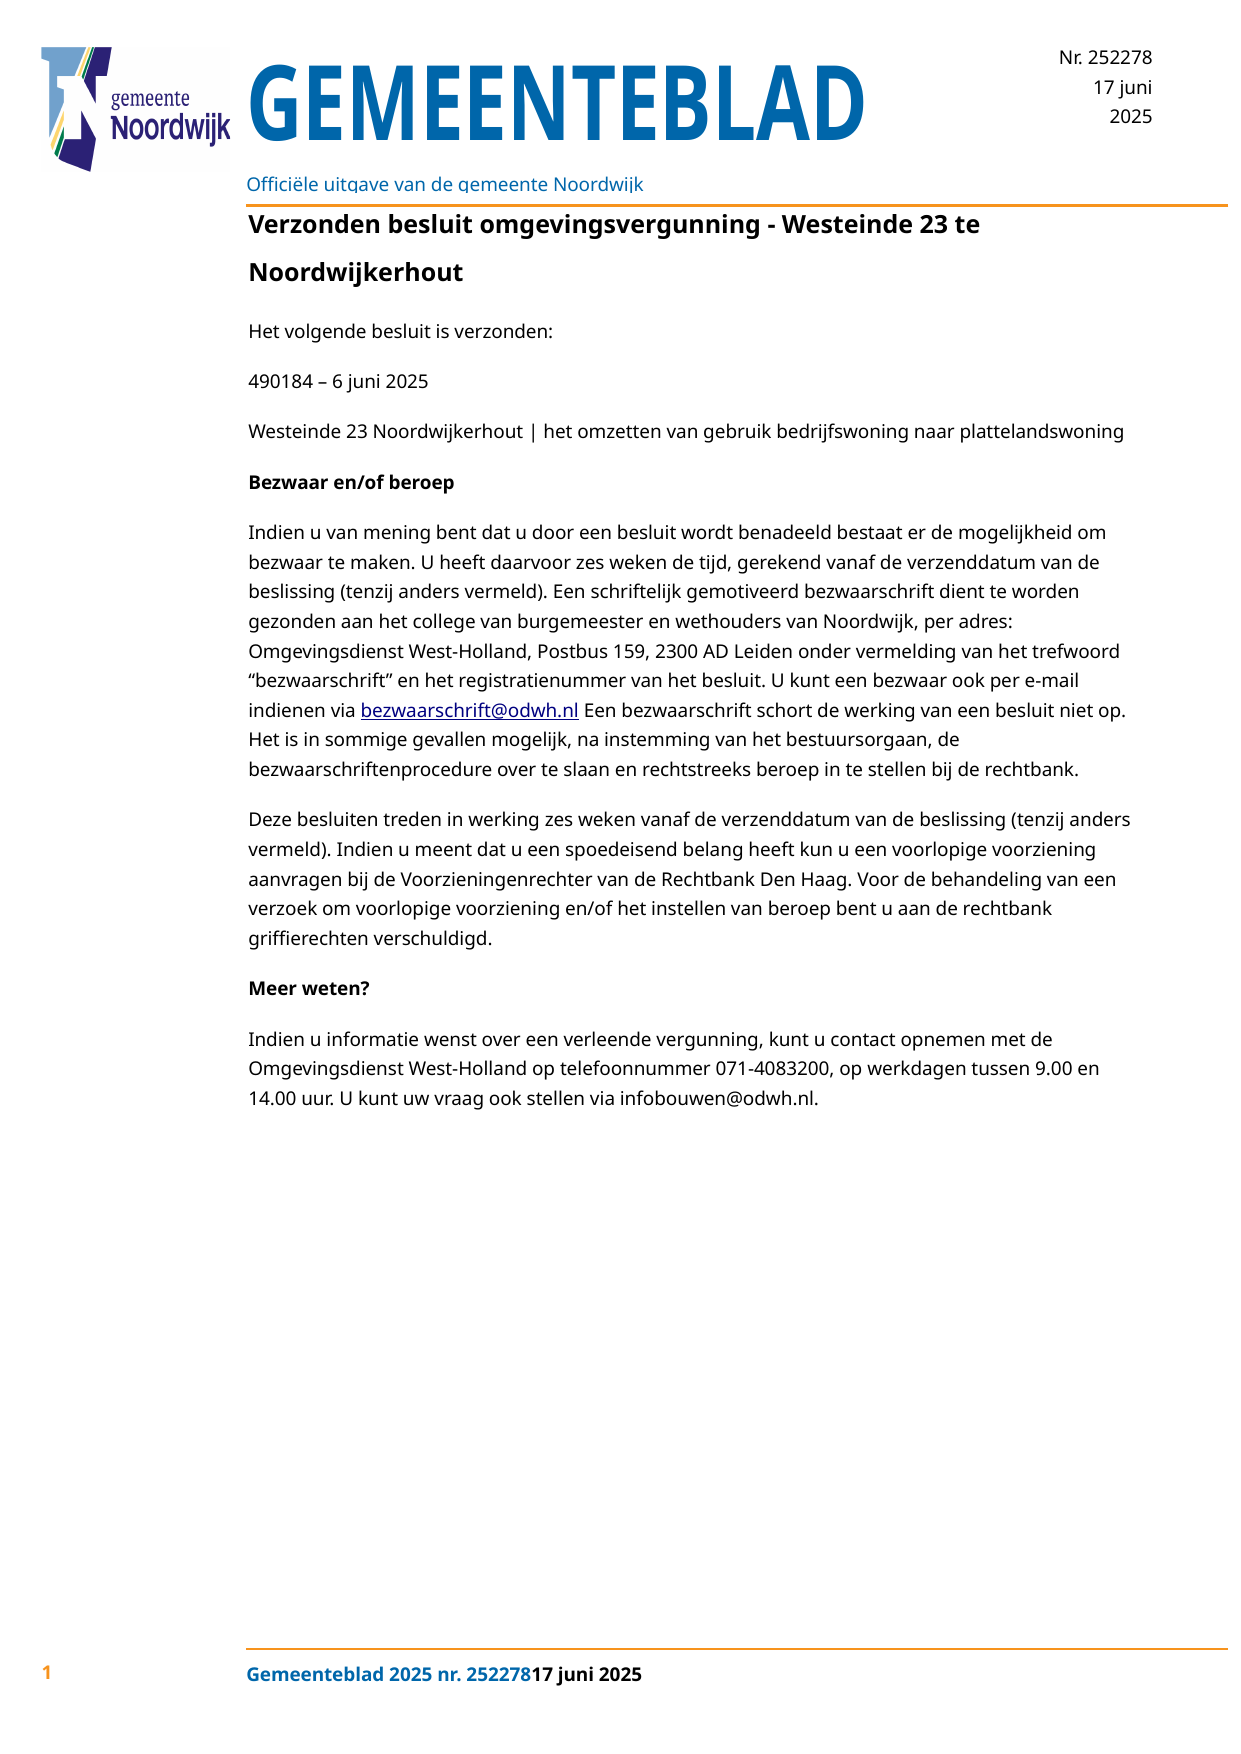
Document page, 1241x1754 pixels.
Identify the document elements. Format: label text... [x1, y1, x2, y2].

text Het volgende besluit is verzonden: [248, 318, 1152, 344]
text Meer weten? [248, 975, 1152, 1001]
text Deze besluiten treden in werking zes weken vanaf de verzenddatum van de beslissing (tenzij anders vermeld). Indien u meent dat u een spoedeisend belang heeft kun u een voorlopige voorziening aanvragen bij de Voorzieningenrechter van de Rechtbank Den Haag. Voor de behandeling van een verzoek om voorlopige voorziening en/of het instellen van beroep bent u aan de rechtbank griffierechten verschuldigd. [248, 807, 1152, 951]
text Indien u informatie wenst over een verleende vergunning, kunt u contact opnemen met de Omgevingsdienst West-Holland op telefoonnummer 071-4083200, op werkdagen tussen 9.00 en 14.00 uur. U kunt uw vraag ook stellen via infobouwen@odwh.nl. [248, 1026, 1152, 1111]
text Bezwaar en/of beroep [248, 469, 1152, 495]
text Westeinde 23 Noordwijkerhout | het omzetten van gebruik bedrijfswoning naar plattelandswoning [248, 419, 1152, 444]
picture [41, 47, 231, 172]
text 490184 – 6 juni 2025 [248, 368, 1152, 394]
text Indien u van mening bent dat u door een besluit wordt benadeeld bestaat er de mogelijkheid om bezwaar te maken. U heeft daarvoor zes weken de tijd, gerekend vanaf de verzenddatum van de beslissing (tenzij anders vermeld). Een schriftelijk gemotiveerd bezwaarschrift dient te worden gezonden aan het college van burgemeester en wethouders van Noordwijk, per adres: Omgevingsdienst West-Holland, Postbus 159, 2300 AD Leiden onder vermelding van het trefwoord “bezwaarschrift” en het registratienummer van het besluit. U kunt een bezwaar ook per e-mail indienen via bezwaarschrift@odwh.nl Een bezwaarschrift schort de werking van een besluit niet op. Het is in sommige gevallen mogelijk, na instemming van het bestuursorgaan, de bezwaarschriftenprocedure over te slaan en rechtstreeks beroep in te stellen bij de rechtbank. [248, 519, 1152, 782]
text Verzonden besluit omgevingsvergunning - Westeinde 23 te Noordwijkerhout [248, 207, 1152, 288]
